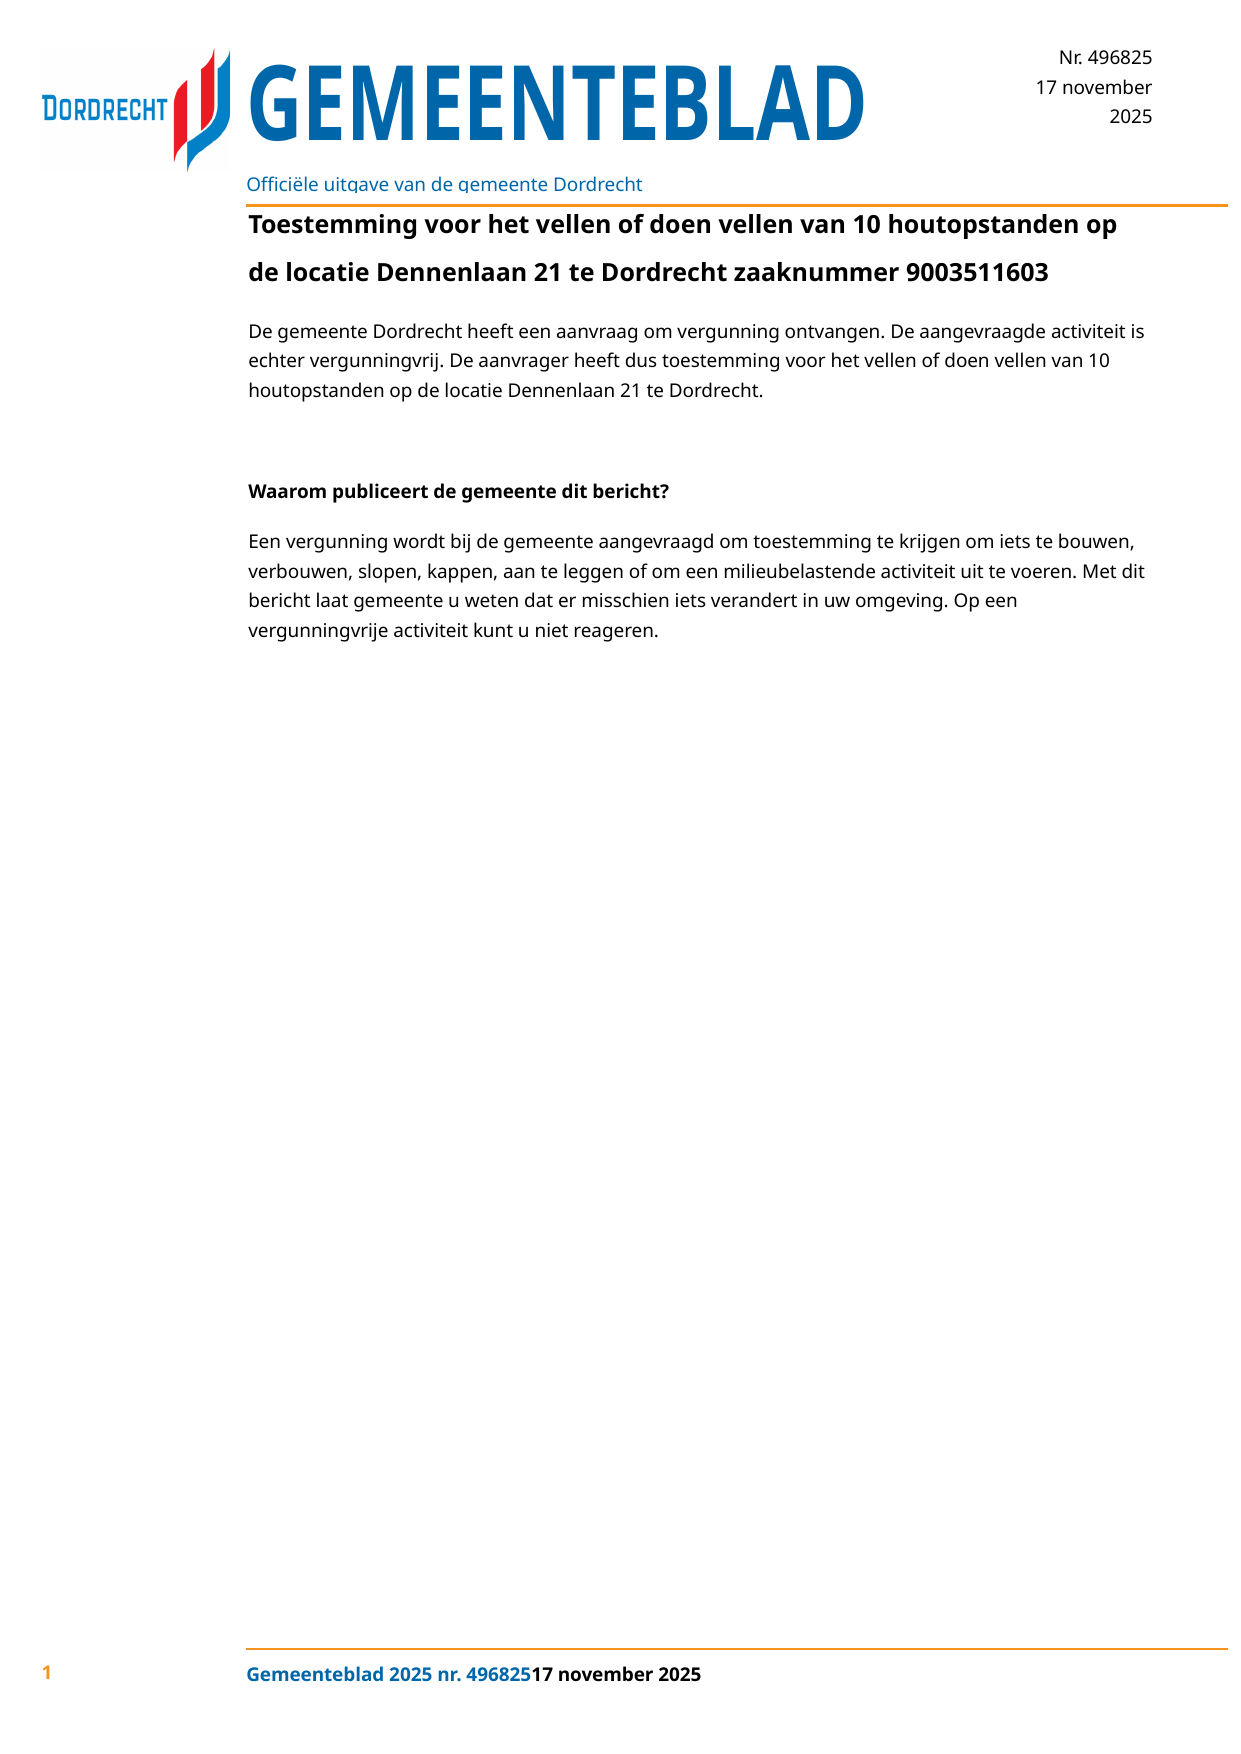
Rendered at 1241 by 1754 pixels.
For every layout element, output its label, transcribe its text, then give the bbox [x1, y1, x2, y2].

text De gemeente Dordrecht heeft een aanvraag om vergunning ontvangen. De aangevraagde activiteit is echter vergunningvrij. De aanvrager heeft dus toestemming voor het vellen of doen vellen van 10 houtopstanden op de locatie Dennenlaan 21 te Dordrecht. [248, 318, 1152, 403]
text Een vergunning wordt bij de gemeente aangevraagd om toestemming te krijgen om iets te bouwen, verbouwen, slopen, kappen, aan te leggen of om een milieubelastende activiteit uit te voeren. Met dit bericht laat gemeente u weten dat er misschien iets verandert in uw omgeving. Op een vergunningvrije activiteit kunt u niet reageren. [248, 528, 1152, 643]
text Waarom publiceert de gemeente dit bericht? [248, 478, 1152, 504]
picture [41, 47, 231, 172]
text Toestemming voor het vellen of doen vellen van 10 houtopstanden op de locatie Dennenlaan 21 te Dordrecht zaaknummer 9003511603 [248, 207, 1152, 288]
